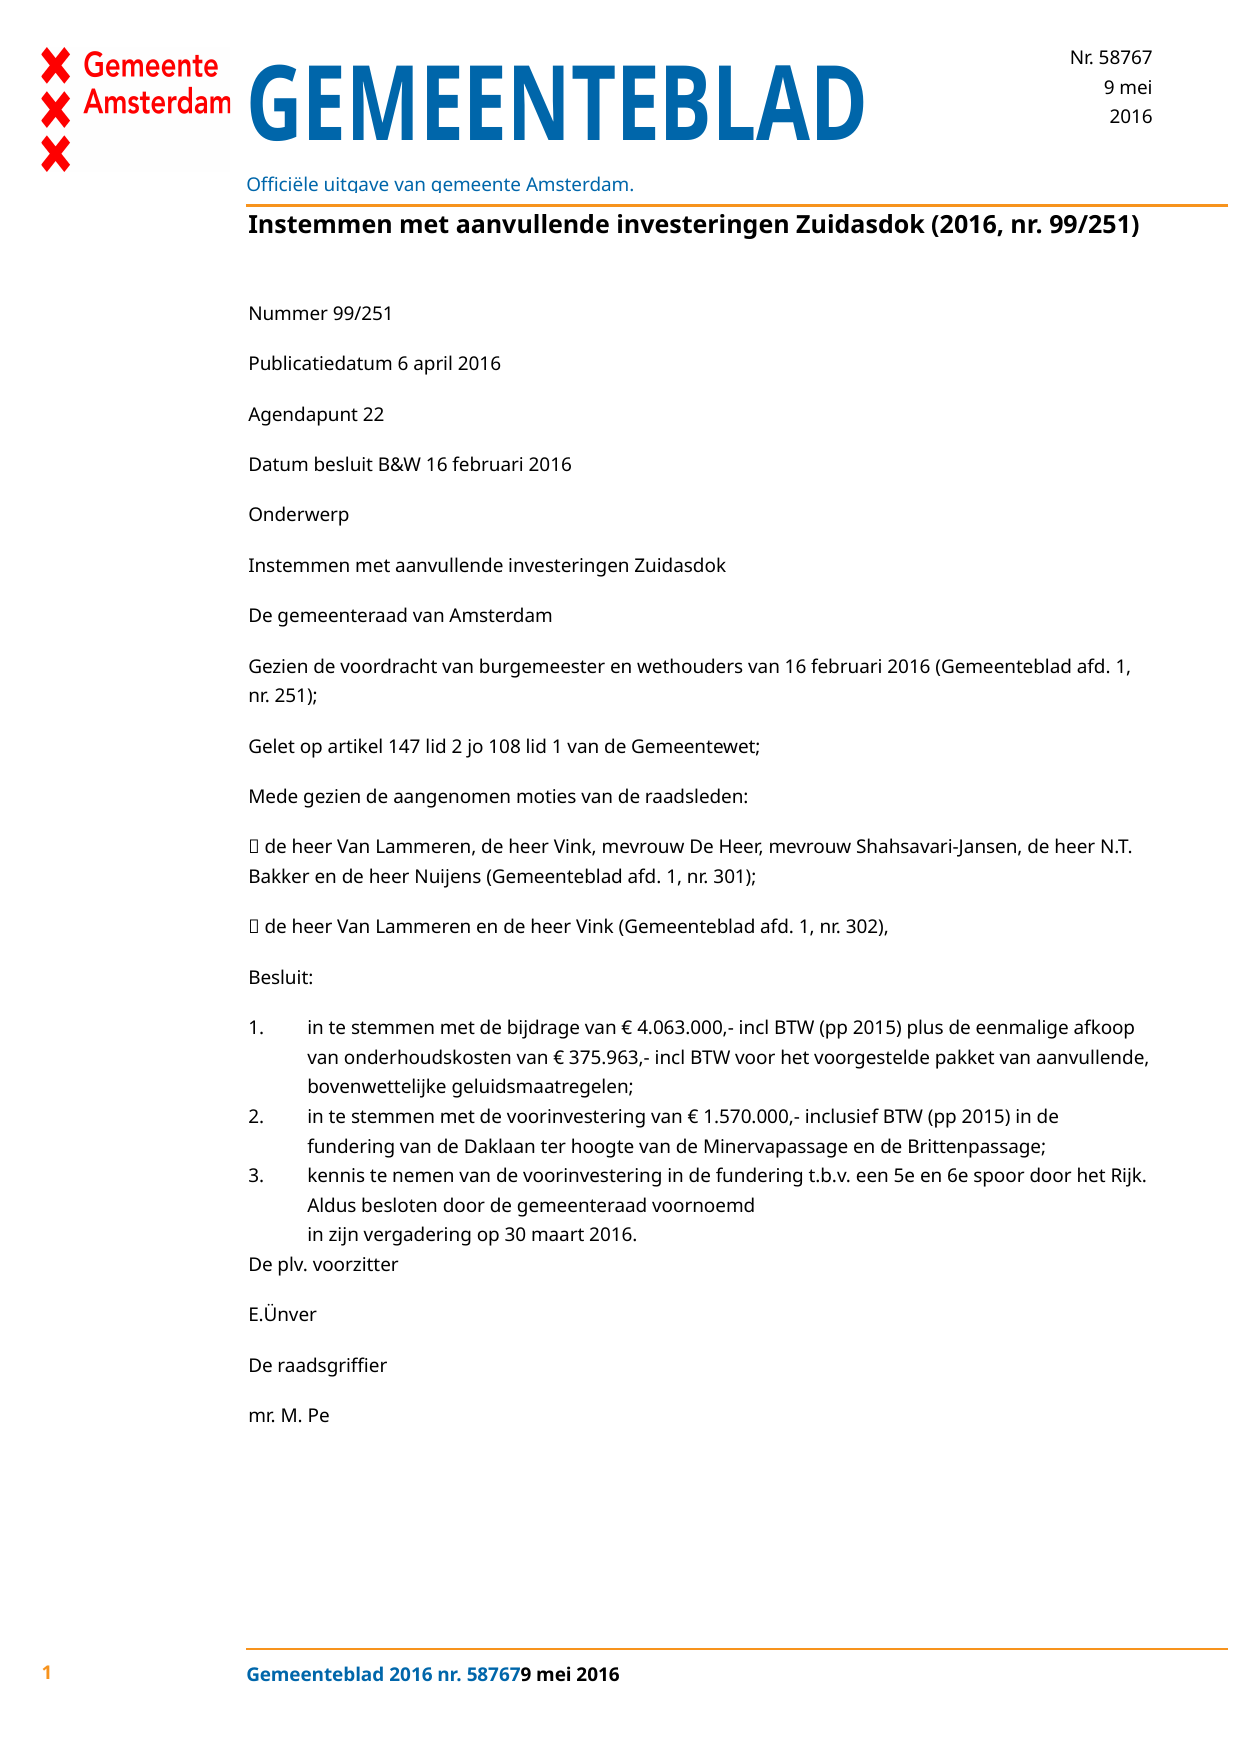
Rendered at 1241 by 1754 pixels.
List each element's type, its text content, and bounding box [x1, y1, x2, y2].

text mr. M. Pe [248, 1402, 1152, 1428]
text Mede gezien de aangenomen moties van de raadsleden: [248, 783, 1152, 809]
text Instemmen met aanvullende investeringen Zuidasdok (2016, nr. 99/251) [248, 207, 1152, 241]
text De raadsgriffier [248, 1352, 1152, 1378]
list in zijn vergadering op 30 maart 2016. [248, 1222, 1152, 1247]
text De plv. voorzitter [248, 1251, 1152, 1277]
text  de heer Van Lammeren en de heer Vink (Gemeenteblad afd. 1, nr. 302), [248, 914, 1152, 939]
picture [41, 47, 231, 172]
list Aldus besloten door de gemeenteraad voornoemd [248, 1192, 1152, 1218]
text Gezien de voordracht van burgemeester en wethouders van 16 februari 2016 (Gemeenteblad afd. 1, nr. 251); [248, 653, 1152, 708]
text Nummer 99/251 [248, 300, 1152, 326]
text E.Ünver [248, 1302, 1152, 1327]
text  de heer Van Lammeren, de heer Vink, mevrouw De Heer, mevrouw Shahsavari-Jansen, de heer N.T. Bakker en de heer Nuijens (Gemeenteblad afd. 1, nr. 301); [248, 834, 1152, 889]
text Agendapunt 22 [248, 401, 1152, 426]
text Publicatiedatum 6 april 2016 [248, 350, 1152, 376]
text Besluit: [248, 964, 1152, 990]
text De gemeenteraad van Amsterdam [248, 602, 1152, 628]
list kennis te nemen van de voorinvestering in de fundering t.b.v. een 5e en 6e spoor door het Rijk. [248, 1162, 1152, 1188]
text Datum besluit B&W 16 februari 2016 [248, 451, 1152, 477]
list in te stemmen met de voorinvestering van € 1.570.000,- inclusief BTW (pp 2015) in de fundering van de Daklaan ter hoogte van de Minervapassage en de Brittenpassage; [248, 1103, 1152, 1158]
text Gelet op artikel 147 lid 2 jo 108 lid 1 van de Gemeentewet; [248, 733, 1152, 758]
text Onderwerp [248, 502, 1152, 527]
text Instemmen met aanvullende investeringen Zuidasdok [248, 552, 1152, 578]
list in te stemmen met de bijdrage van € 4.063.000,- incl BTW (pp 2015) plus de eenmalige afkoop van onderhoudskosten van € 375.963,- incl BTW voor het voorgestelde pakket van aanvullende, bovenwettelijke geluidsmaatregelen; [248, 1014, 1152, 1099]
